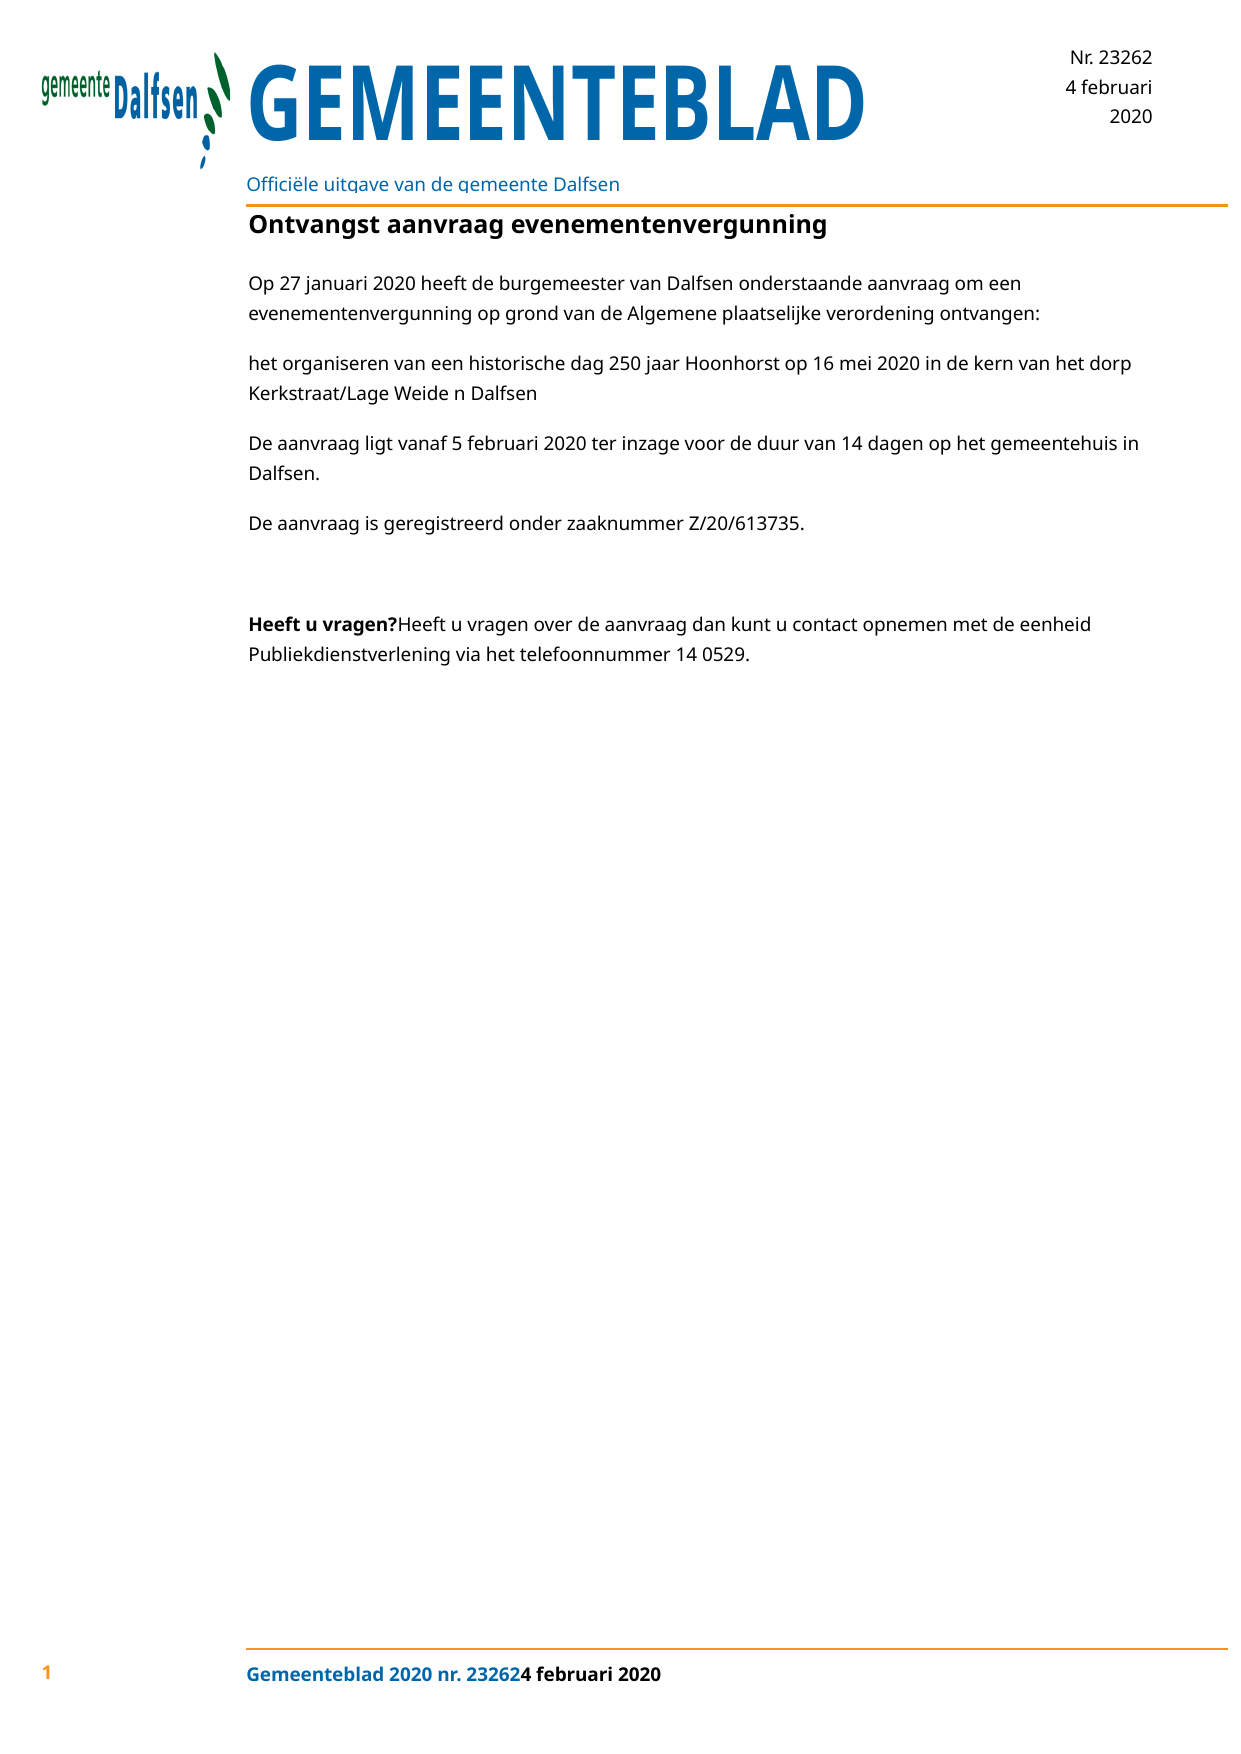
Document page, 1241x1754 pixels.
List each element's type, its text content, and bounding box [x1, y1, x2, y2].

text Op 27 januari 2020 heeft de burgemeester van Dalfsen onderstaande aanvraag om een evenementenvergunning op grond van de Algemene plaatselijke verordening ontvangen: [248, 270, 1152, 326]
text De aanvraag ligt vanaf 5 februari 2020 ter inzage voor de duur van 14 dagen op het gemeentehuis in Dalfsen. [248, 430, 1152, 486]
picture [41, 47, 231, 172]
text het organiseren van een historische dag 250 jaar Hoonhorst op 16 mei 2020 in de kern van het dorp Kerkstraat/Lage Weide n Dalfsen [248, 350, 1152, 406]
text Ontvangst aanvraag evenementenvergunning [248, 207, 1152, 241]
text Heeft u vragen?Heeft u vragen over de aanvraag dan kunt u contact opnemen met de eenheid Publiekdienstverlening via het telefoonnummer 14 0529. [248, 611, 1152, 666]
text De aanvraag is geregistreerd onder zaaknummer Z/20/613735. [248, 510, 1152, 536]
